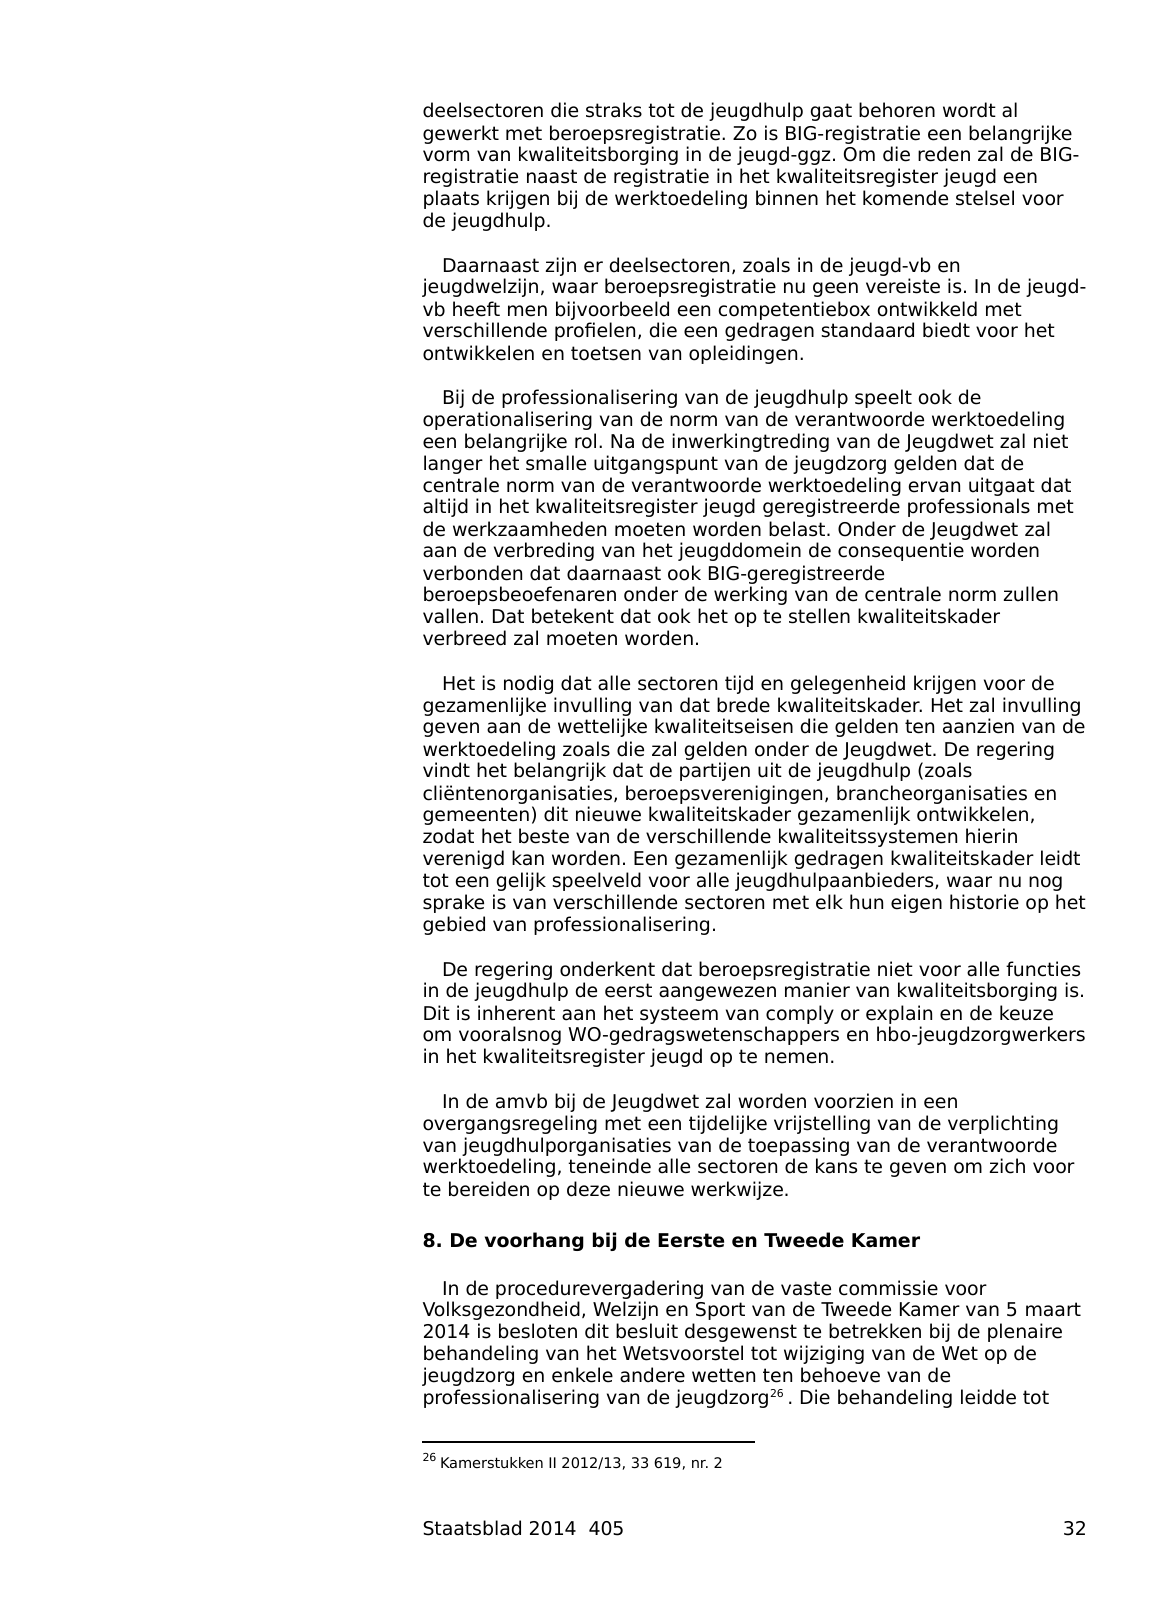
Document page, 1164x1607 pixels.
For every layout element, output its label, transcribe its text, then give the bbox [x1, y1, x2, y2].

text Het is nodig dat alle sectoren tijd en gelegenheid krijgen voor de gezamenlijke invulling van dat brede kwaliteitskader. Het zal invulling geven aan de wettelijke kwaliteitseisen die gelden ten aanzien van de werktoedeling zoals die zal gelden onder de Jeugdwet. De regering vindt het belangrijk dat de partijen uit de jeugdhulp (zoals cliëntenorganisaties, beroepsverenigingen, brancheorganisaties en gemeenten) dit nieuwe kwaliteitskader gezamenlijk ontwikkelen, zodat het beste van de verschillende kwaliteitssystemen hierin verenigd kan worden. Een gezamenlijk gedragen kwaliteitskader leidt tot een gelijk speelveld voor alle jeugdhulpaanbieders, waar nu nog sprake is van verschillende sectoren met elk hun eigen historie op het gebied van professionalisering. [422, 672, 1087, 936]
text deelsectoren die straks tot de jeugdhulp gaat behoren wordt al gewerkt met beroepsregistratie. Zo is BIG-registratie een belangrijke vorm van kwaliteitsborging in de jeugd-ggz. Om die reden zal de BIG-registratie naast de registratie in het kwaliteitsregister jeugd een plaats krijgen bij de werktoedeling binnen het komende stelsel voor de jeugdhulp. [422, 100, 1087, 232]
text Kamerstukken II 2012/13, 33 619, nr. 2 [422, 1451, 1087, 1473]
text In de amvb bij de Jeugdwet zal worden voorzien in een overgangsregeling met een tijdelijke vrijstelling van de verplichting van jeugdhulporganisaties van de toepassing van de verantwoorde werktoedeling, teneinde alle sectoren de kans te geven om zich voor te bereiden op deze nieuwe werkwijze. [422, 1091, 1087, 1200]
subtitle 8. De voorhang bij de Eerste en Tweede Kamer [422, 1230, 1087, 1252]
text In de procedurevergadering van de vaste commissie voor Volksgezondheid, Welzijn en Sport van de Tweede Kamer van 5 maart 2014 is besloten dit besluit desgewenst te betrekken bij de plenaire behandeling van het Wetsvoorstel tot wijziging van de Wet op de jeugdzorg en enkele andere wetten ten behoeve van de professionalisering van de jeugdzorg. Die behandeling leidde tot [422, 1277, 1087, 1409]
text Bij de professionalisering van de jeugdhulp speelt ook de operationalisering van de norm van de verantwoorde werktoedeling een belangrijke rol. Na de inwerkingtreding van de Jeugdwet zal niet langer het smalle uitgangspunt van de jeugdzorg gelden dat de centrale norm van de verantwoorde werktoedeling ervan uitgaat dat altijd in het kwaliteitsregister jeugd geregistreerde professionals met de werkzaamheden moeten worden belast. Onder de Jeugdwet zal aan de verbreding van het jeugddomein de consequentie worden verbonden dat daarnaast ook BIG-geregistreerde beroepsbeoefenaren onder de werking van de centrale norm zullen vallen. Dat betekent dat ook het op te stellen kwaliteitskader verbreed zal moeten worden. [422, 387, 1087, 650]
text De regering onderkent dat beroepsregistratie niet voor alle functies in de jeugdhulp de eerst aangewezen manier van kwaliteitsborging is. Dit is inherent aan het systeem van comply or explain en de keuze om vooralsnog WO-gedragswetenschappers en hbo-jeugdzorgwerkers in het kwaliteitsregister jeugd op te nemen. [422, 958, 1087, 1068]
text Daarnaast zijn er deelsectoren, zoals in de jeugd-vb en jeugdwelzijn, waar beroepsregistratie nu geen vereiste is. In de jeugd-vb heeft men bijvoorbeeld een competentiebox ontwikkeld met verschillende profielen, die een gedragen standaard biedt voor het ontwikkelen en toetsen van opleidingen. [422, 254, 1087, 364]
